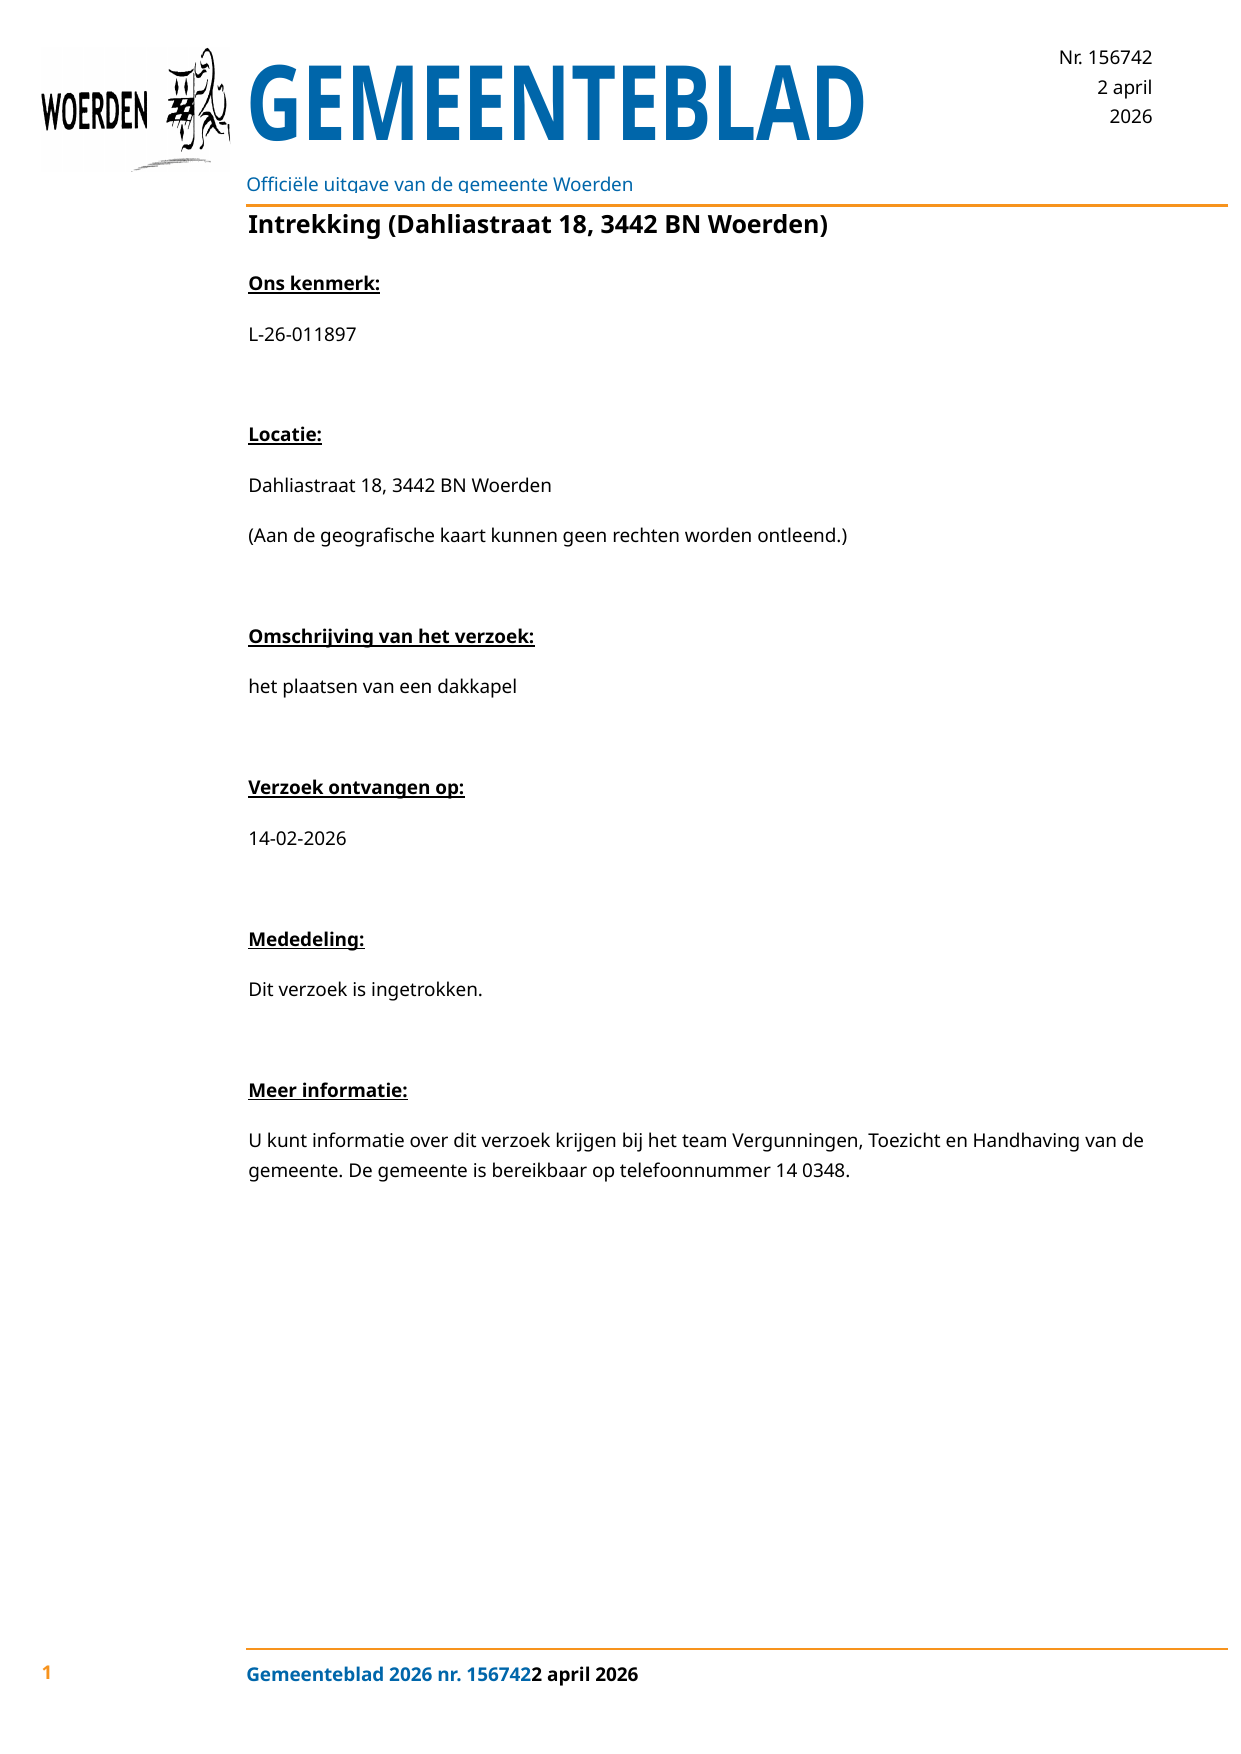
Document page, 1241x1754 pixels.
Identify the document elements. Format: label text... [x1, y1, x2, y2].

text 14-02-2026 [248, 825, 1152, 851]
text Verzoek ontvangen op: [248, 774, 1152, 800]
text Intrekking (Dahliastraat 18, 3442 BN Woerden) [248, 207, 1152, 241]
text L-26-011897 [248, 321, 1152, 346]
text Meer informatie: [248, 1077, 1152, 1103]
text Dit verzoek is ingetrokken. [248, 976, 1152, 1002]
text U kunt informatie over dit verzoek krijgen bij het team Vergunningen, Toezicht en Handhaving van de gemeente. De gemeente is bereikbaar op telefoonnummer 14 0348. [248, 1127, 1152, 1183]
text Dahliastraat 18, 3442 BN Woerden [248, 472, 1152, 498]
picture [41, 47, 231, 172]
text Locatie: [248, 422, 1152, 447]
text Ons kenmerk: [248, 270, 1152, 296]
text Mededeling: [248, 926, 1152, 951]
text het plaatsen van een dakkapel [248, 674, 1152, 699]
text Omschrijving van het verzoek: [248, 623, 1152, 649]
text (Aan de geografische kaart kunnen geen rechten worden ontleend.) [248, 522, 1152, 548]
